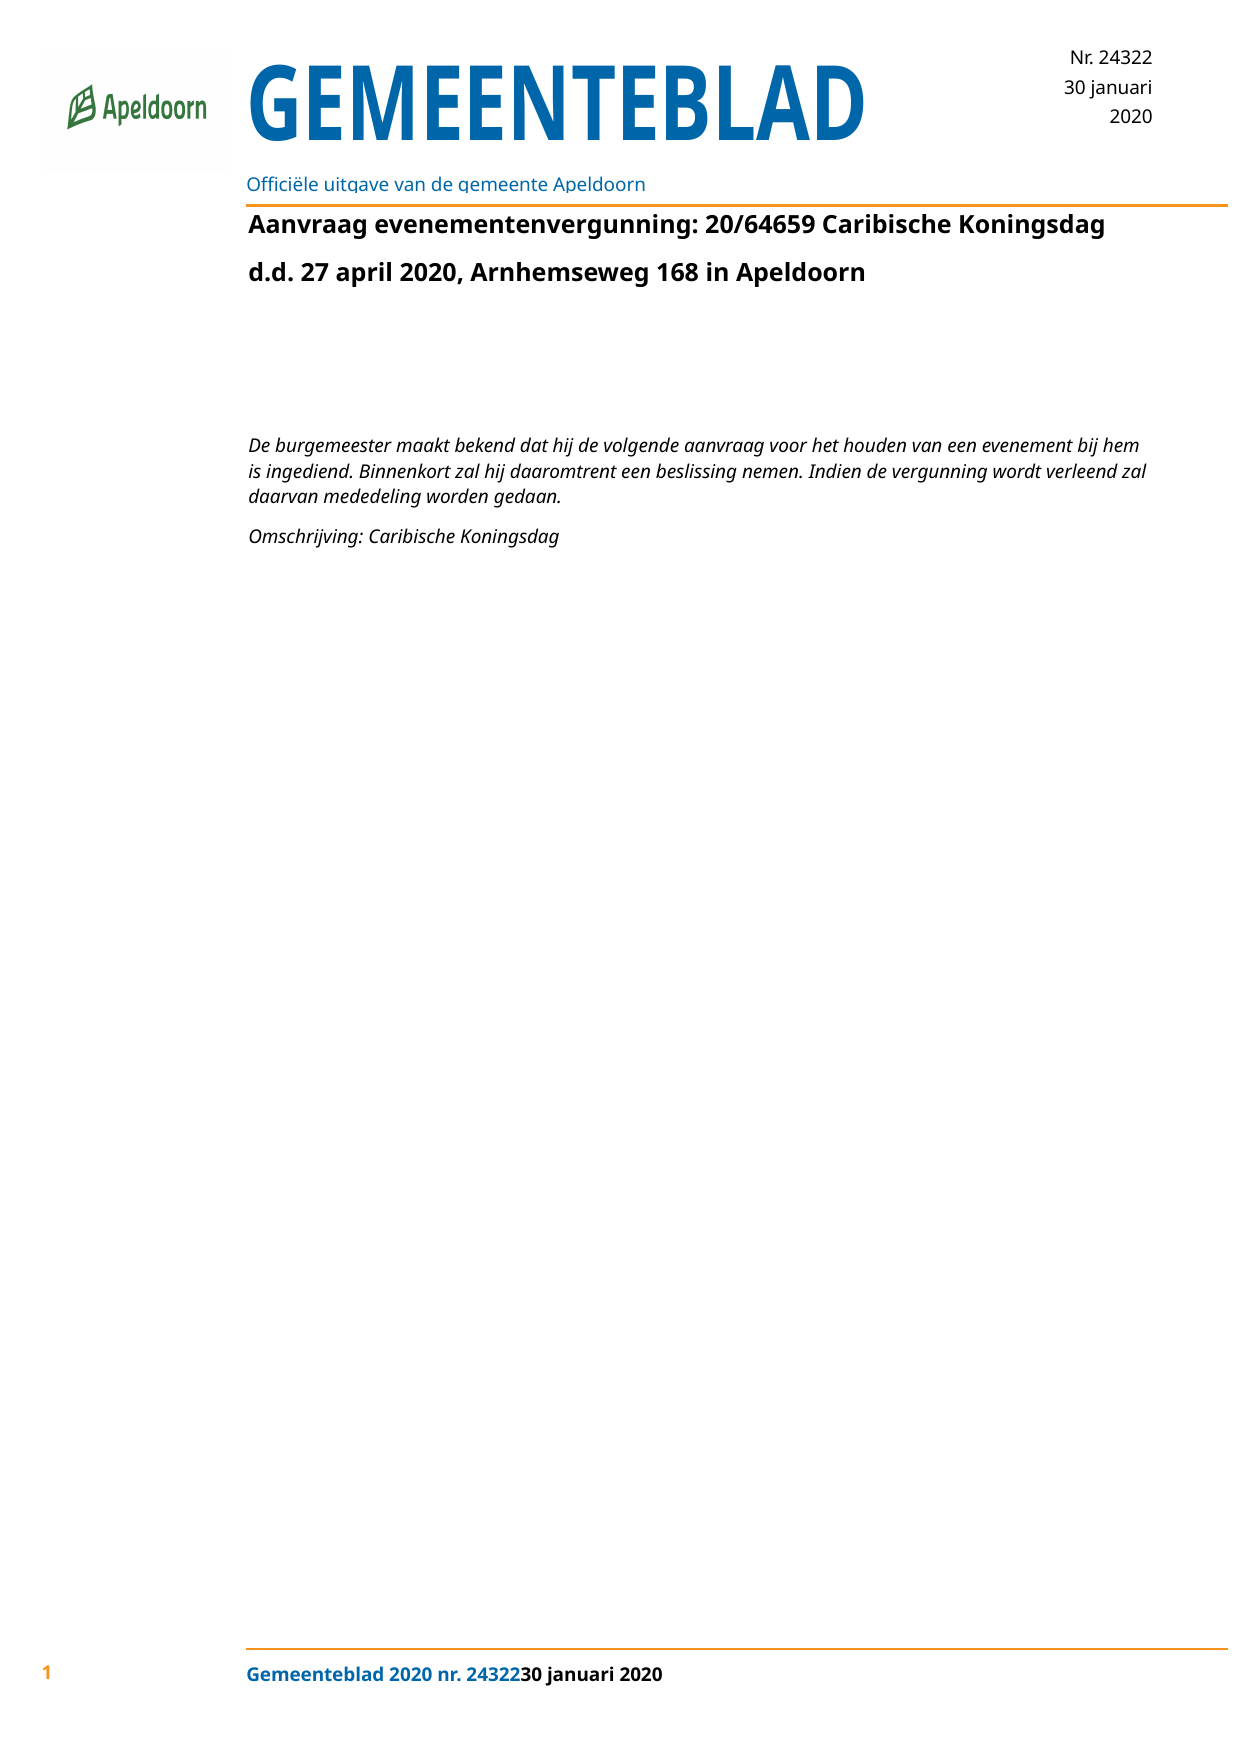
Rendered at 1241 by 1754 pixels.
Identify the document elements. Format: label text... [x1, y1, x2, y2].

text Aanvraag evenementenvergunning: 20/64659 Caribische Koningsdag d.d. 27 april 2020, Arnhemseweg 168 in Apeldoorn [248, 207, 1152, 288]
picture [41, 47, 231, 172]
text Omschrijving: Caribische Koningsdag [248, 523, 1152, 549]
text De burgemeester maakt bekend dat hij de volgende aanvraag voor het houden van een evenement bij hem is ingediend. Binnenkort zal hij daaromtrent een beslissing nemen. Indien de vergunning wordt verleend zal daarvan mededeling worden gedaan. [248, 432, 1152, 509]
